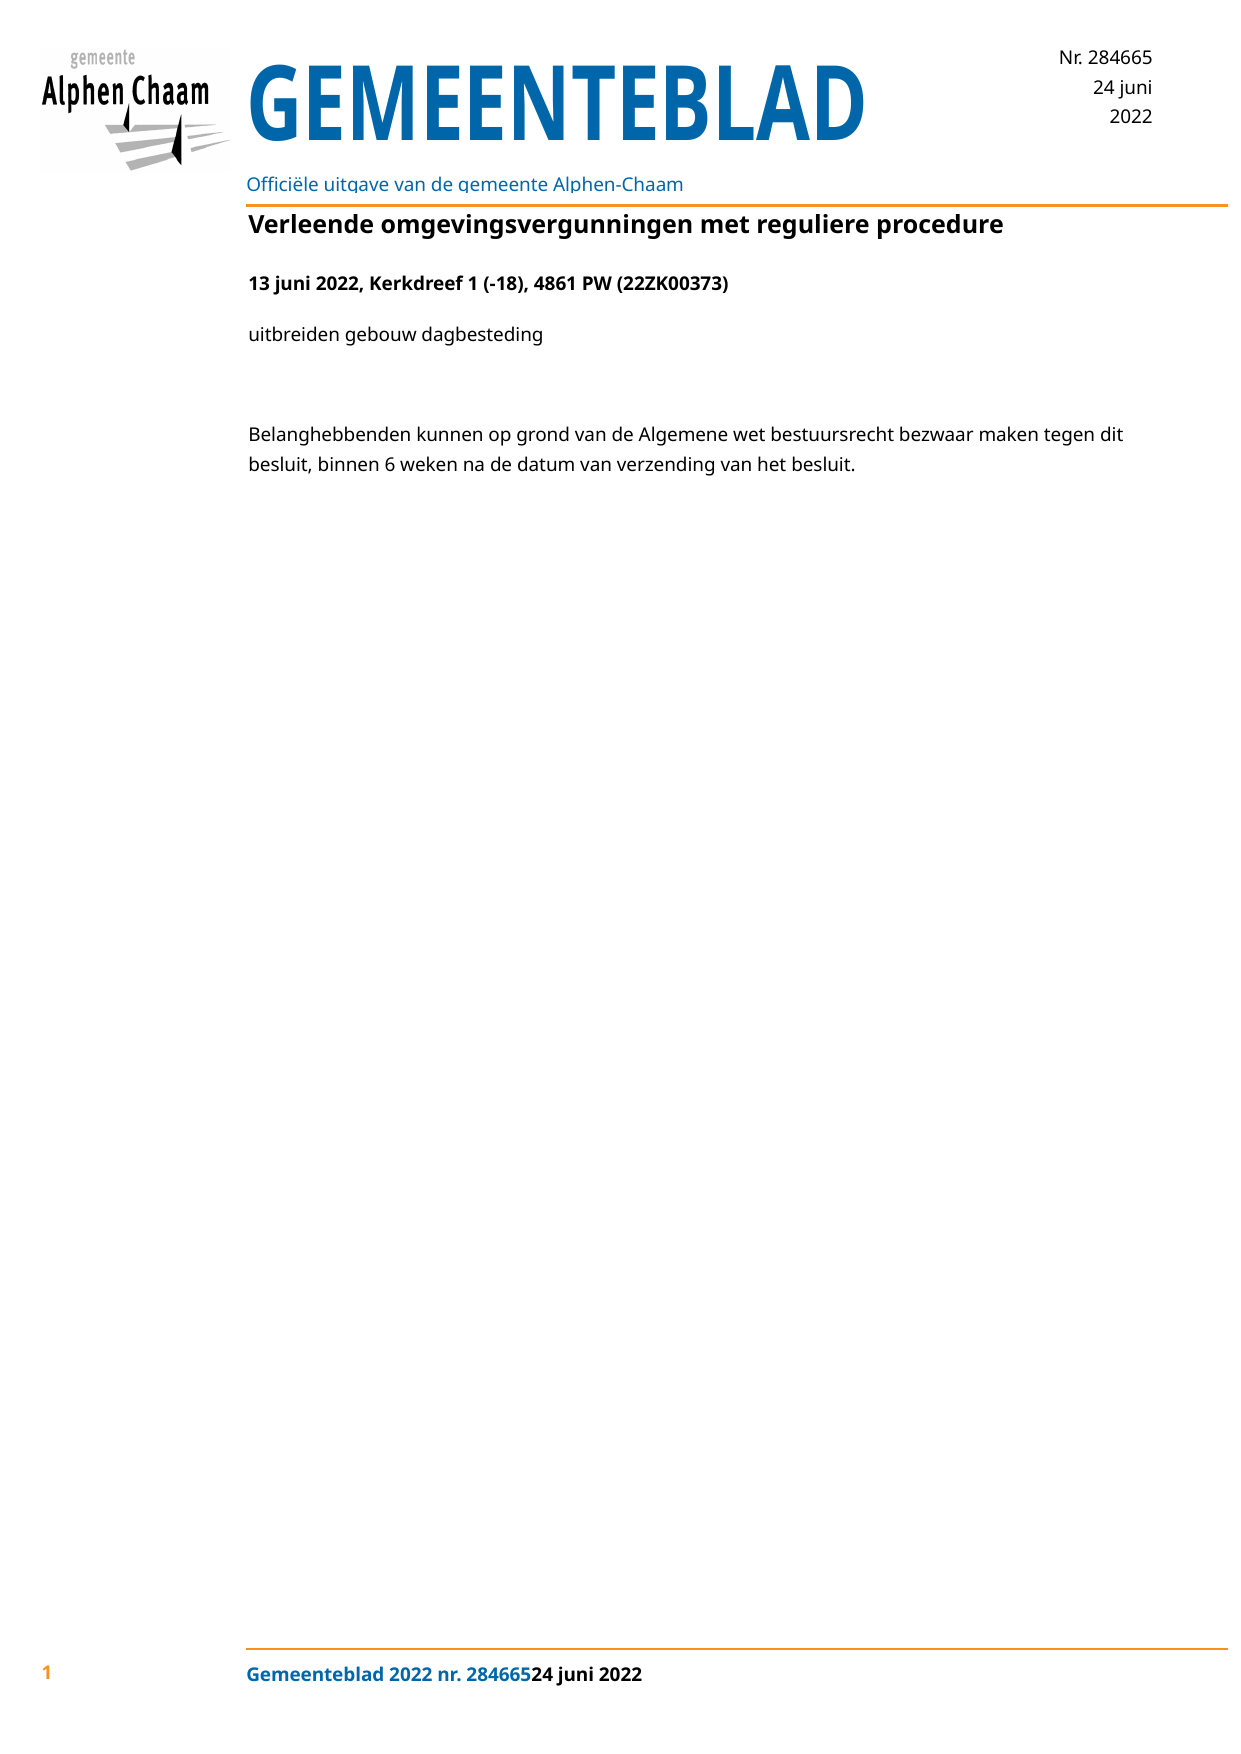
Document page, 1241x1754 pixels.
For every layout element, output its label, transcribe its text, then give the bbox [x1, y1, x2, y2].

text Belanghebbenden kunnen op grond van de Algemene wet bestuursrecht bezwaar maken tegen dit besluit, binnen 6 weken na de datum van verzending van het besluit. [248, 422, 1152, 477]
picture [41, 47, 231, 172]
text uitbreiden gebouw dagbesteding [248, 321, 1152, 346]
text 13 juni 2022, Kerkdreef 1 (-18), 4861 PW (22ZK00373) [248, 270, 1152, 296]
text Verleende omgevingsvergunningen met reguliere procedure [248, 207, 1152, 241]
